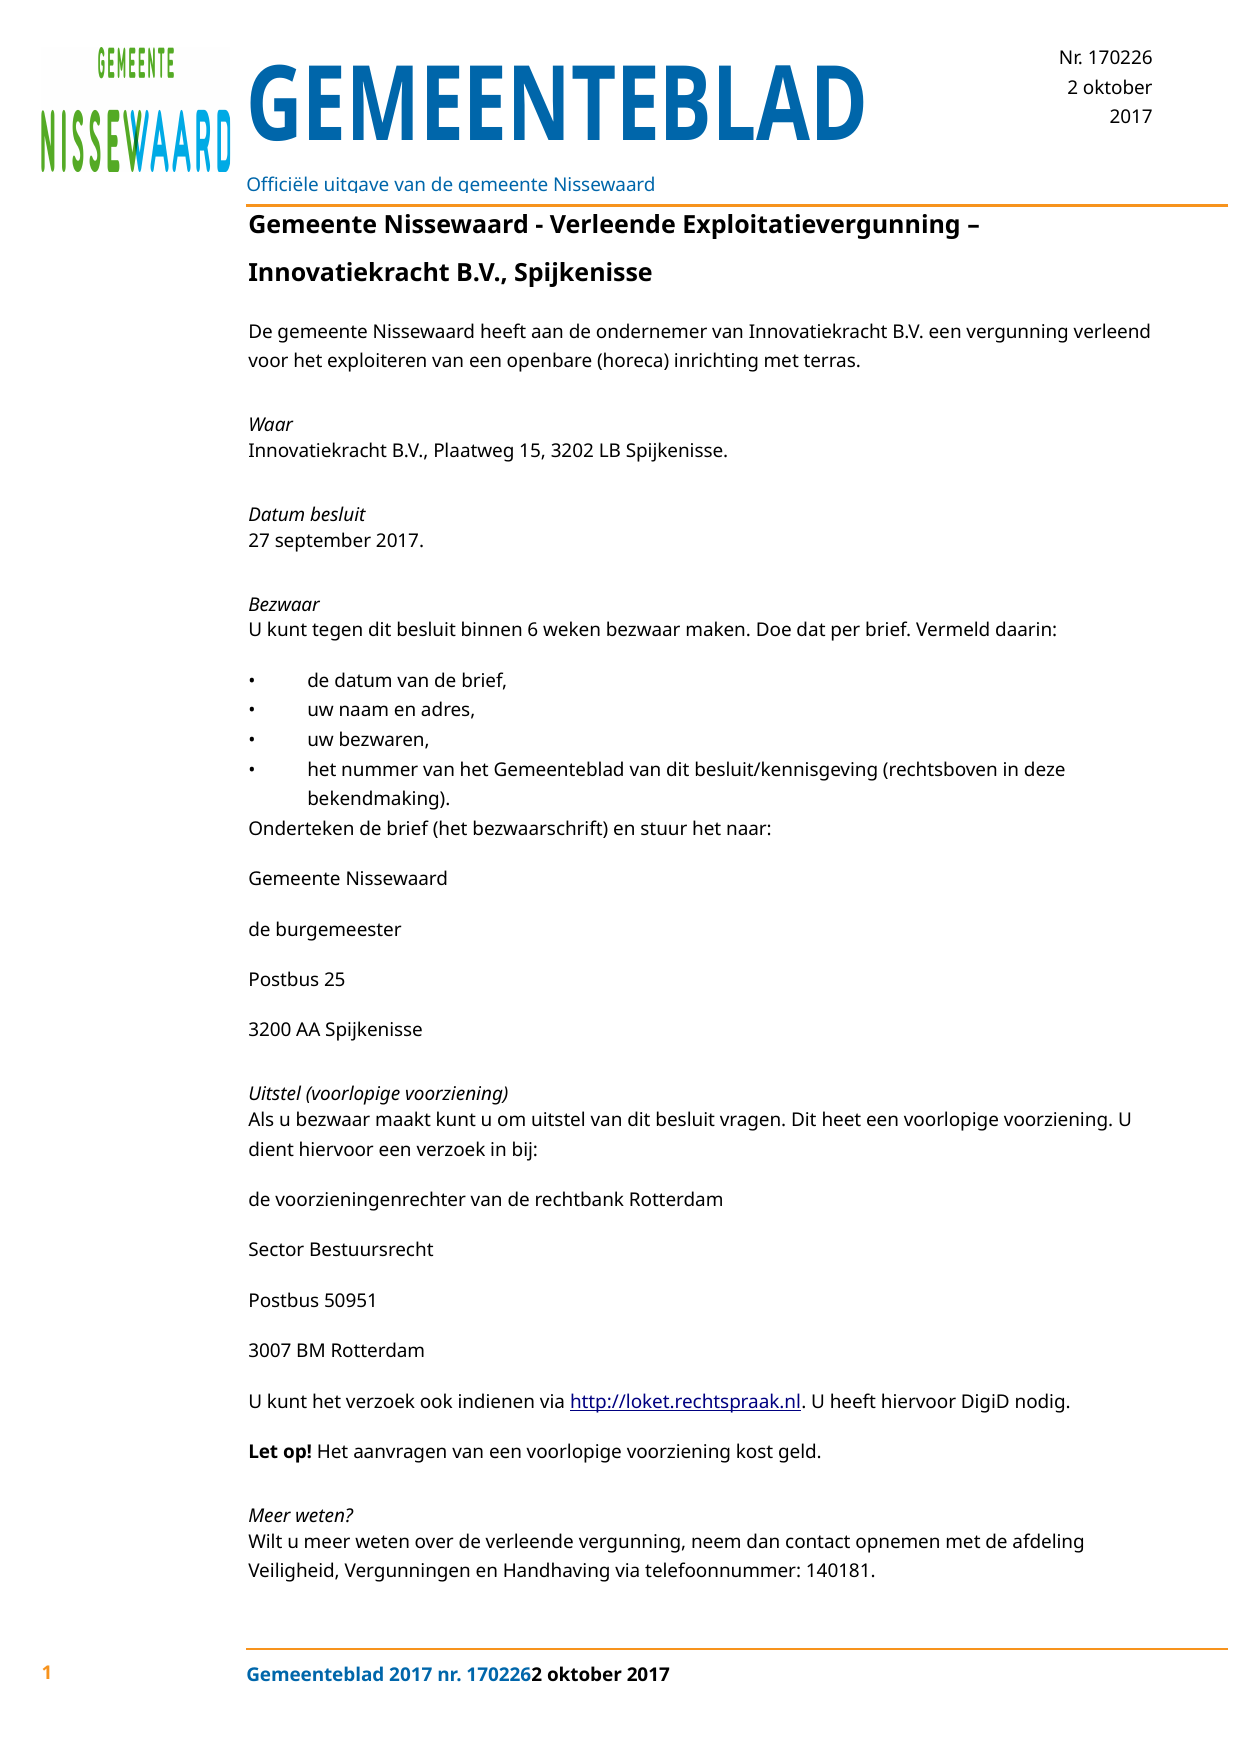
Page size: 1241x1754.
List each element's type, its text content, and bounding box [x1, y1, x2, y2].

text Datum besluit [248, 501, 1152, 527]
text De gemeente Nissewaard heeft aan de ondernemer van Innovatiekracht B.V. een vergunning verleend voor het exploiteren van een openbare (horeca) inrichting met terras. [248, 318, 1152, 373]
text Uitstel (voorlopige voorziening) [248, 1081, 1152, 1106]
text de voorzieningenrechter van de rechtbank Rotterdam [248, 1186, 1152, 1212]
picture [176, 157, 187, 172]
text Postbus 25 [248, 966, 1152, 992]
text U kunt tegen dit besluit binnen 6 weken bezwaar maken. Doe dat per brief. Vermeld daarin: [248, 617, 1152, 642]
text 27 september 2017. [248, 527, 1152, 553]
list de datum van de brief, [248, 667, 1152, 693]
list het nummer van het Gemeenteblad van dit besluit/kennisgeving (rechtsboven in deze bekendmaking). [248, 756, 1152, 811]
picture [41, 47, 231, 172]
text Let op! Het aanvragen van een voorlopige voorziening kost geld. [248, 1438, 1152, 1464]
text Onderteken de brief (het bezwaarschrift) en stuur het naar: [248, 815, 1152, 841]
text 3200 AA Spijkenisse [248, 1017, 1152, 1042]
text 3007 BM Rotterdam [248, 1337, 1152, 1363]
text Innovatiekracht B.V., Plaatweg 15, 3202 LB Spijkenisse. [248, 437, 1152, 463]
text Sector Bestuursrecht [248, 1237, 1152, 1262]
text Meer weten? [248, 1502, 1152, 1528]
text Gemeente Nissewaard [248, 865, 1152, 891]
text Postbus 50951 [248, 1287, 1152, 1313]
picture [200, 151, 206, 172]
picture [154, 157, 165, 172]
text Gemeente Nissewaard - Verleende Exploitatievergunning – Innovatiekracht B.V., Spijkenisse [248, 207, 1152, 288]
text Als u bezwaar maakt kunt u om uitstel van dit besluit vragen. Dit heet een voorlopige voorziening. U dient hiervoor een verzoek in bij: [248, 1106, 1152, 1162]
text de burgemeester [248, 916, 1152, 941]
text U kunt het verzoek ook indienen via http://loket.rechtspraak.nl. U heeft hiervoor DigiD nodig. [248, 1388, 1152, 1414]
picture [201, 122, 206, 138]
text Wilt u meer weten over de verleende vergunning, neem dan contact opnemen met de afdeling Veiligheid, Vergunningen en Handhaving via telefoonnummer: 140181. [248, 1528, 1152, 1583]
list uw bezwaren, [248, 726, 1152, 752]
list uw naam en adres, [248, 697, 1152, 722]
picture [222, 122, 227, 160]
text Bezwaar [248, 591, 1152, 617]
text Waar [248, 411, 1152, 437]
